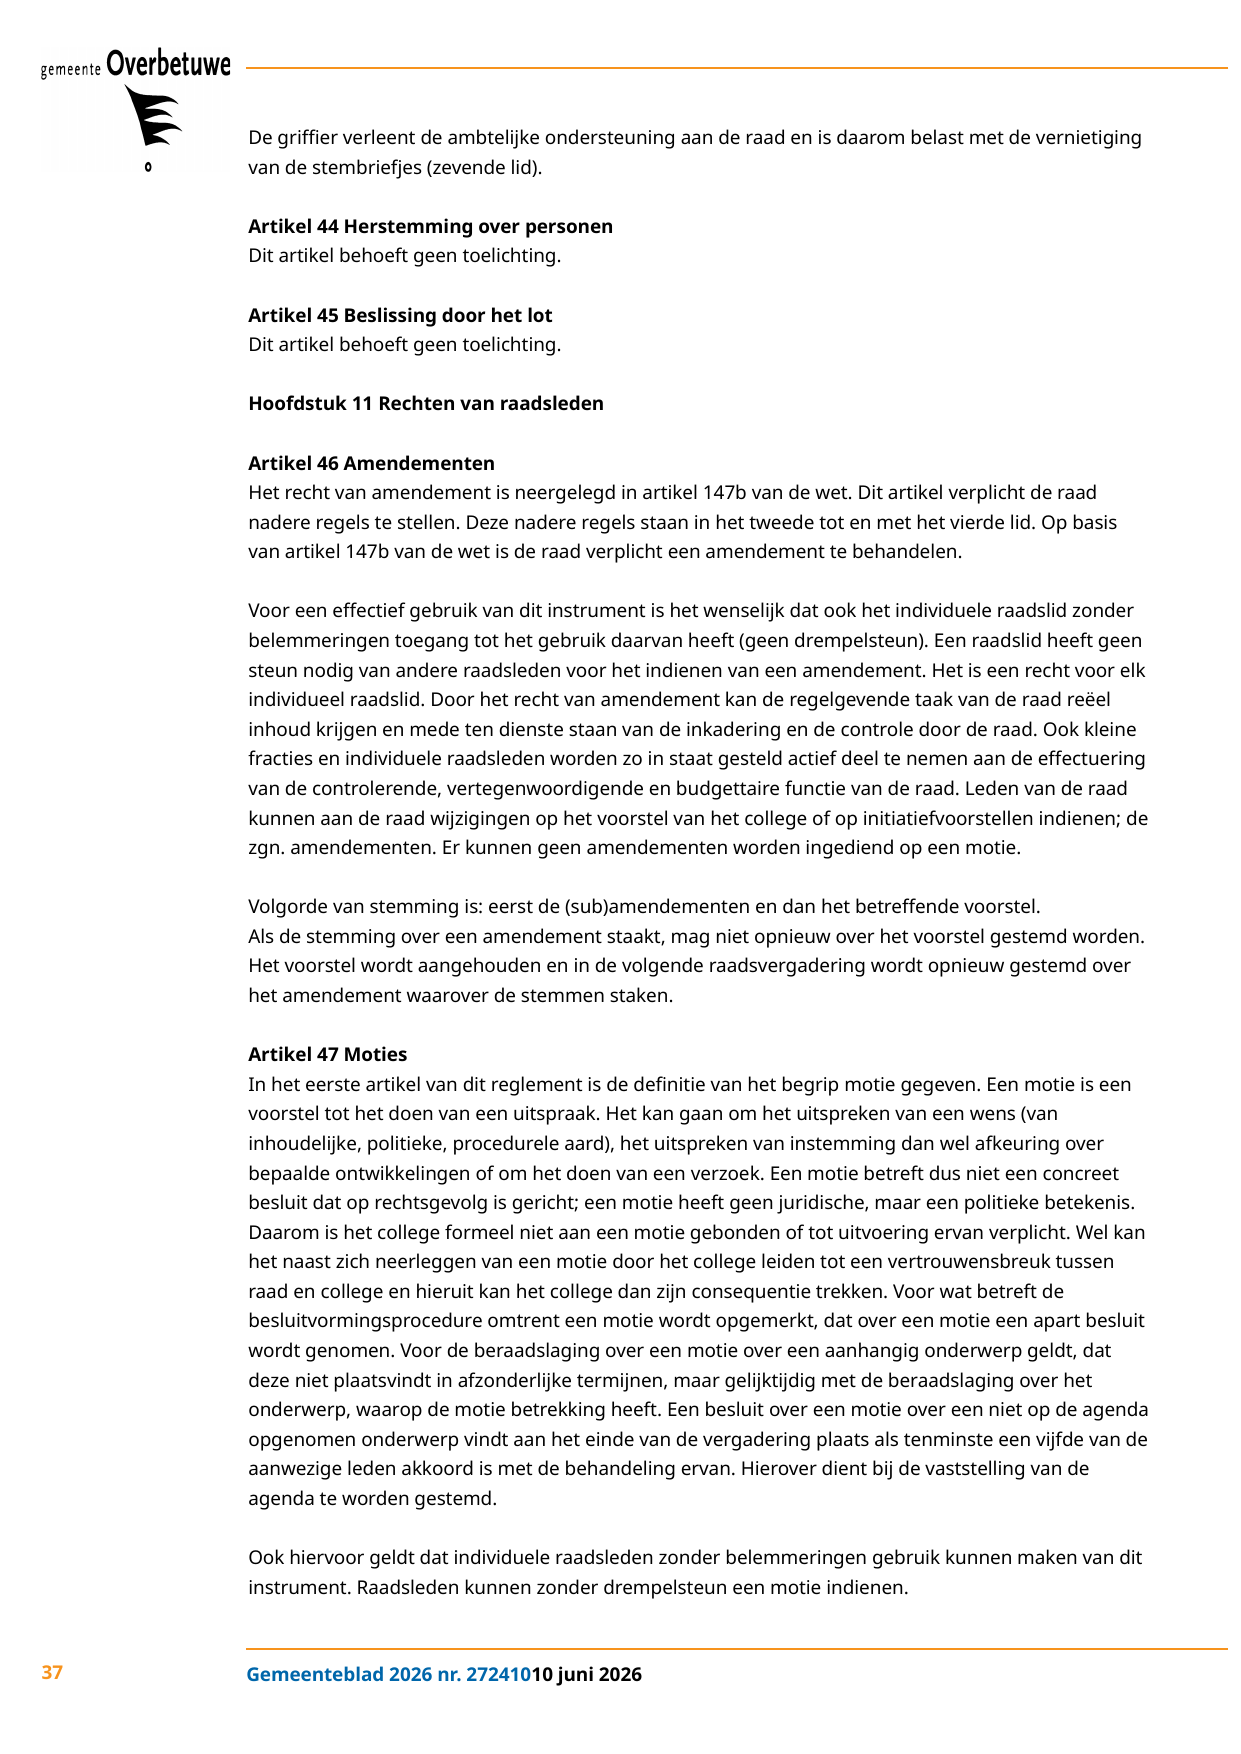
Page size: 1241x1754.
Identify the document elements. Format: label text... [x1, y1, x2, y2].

text Dit artikel behoeft geen toelichting. [248, 331, 1152, 357]
text Artikel 47 Moties [248, 1041, 1152, 1067]
picture [41, 47, 231, 172]
text Artikel 45 Beslissing door het lot [248, 302, 1152, 328]
text Ook hiervoor geldt dat individuele raadsleden zonder belemmeringen gebruik kunnen maken van dit instrument. Raadsleden kunnen zonder drempelsteun een motie indienen. [248, 1544, 1152, 1600]
text Hoofdstuk 11 Rechten van raadsleden [248, 391, 1152, 416]
text Als de stemming over een amendement staakt, mag niet opnieuw over het voorstel gestemd worden. Het voorstel wordt aangehouden en in de volgende raadsvergadering wordt opnieuw gestemd over het amendement waarover de stemmen staken. [248, 923, 1152, 1008]
text Volgorde van stemming is: eerst de (sub)amendementen en dan het betreffende voorstel. [248, 893, 1152, 919]
text De griffier verleent de ambtelijke ondersteuning aan de raad en is daarom belast met de vernietiging van de stembriefjes (zevende lid). [248, 124, 1152, 180]
text Het recht van amendement is neergelegd in artikel 147b van de wet. Dit artikel verplicht de raad nadere regels te stellen. Deze nadere regels staan in het tweede tot en met het vierde lid. Op basis van artikel 147b van de wet is de raad verplicht een amendement te behandelen. [248, 479, 1152, 564]
text In het eerste artikel van dit reglement is de definitie van het begrip motie gegeven. Een motie is een voorstel tot het doen van een uitspraak. Het kan gaan om het uitspreken van een wens (van inhoudelijke, politieke, procedurele aard), het uitspreken van instemming dan wel afkeuring over bepaalde ontwikkelingen of om het doen van een verzoek. Een motie betreft dus niet een concreet besluit dat op rechtsgevolg is gericht; een motie heeft geen juridische, maar een politieke betekenis. Daarom is het college formeel niet aan een motie gebonden of tot uitvoering ervan verplicht. Wel kan het naast zich neerleggen van een motie door het college leiden tot een vertrouwensbreuk tussen raad en college en hieruit kan het college dan zijn consequentie trekken. Voor wat betreft de besluitvormingsprocedure omtrent een motie wordt opgemerkt, dat over een motie een apart besluit wordt genomen. Voor de beraadslaging over een motie over een aanhangig onderwerp geldt, dat deze niet plaatsvindt in afzonderlijke termijnen, maar gelijktijdig met de beraadslaging over het onderwerp, waarop de motie betrekking heeft. Een besluit over een motie over een niet op de agenda opgenomen onderwerp vindt aan het einde van de vergadering plaats als tenminste een vijfde van de aanwezige leden akkoord is met de behandeling ervan. Hierover dient bij de vaststelling van de agenda te worden gestemd. [248, 1071, 1152, 1511]
text Dit artikel behoeft geen toelichting. [248, 243, 1152, 268]
text Voor een effectief gebruik van dit instrument is het wenselijk dat ook het individuele raadslid zonder belemmeringen toegang tot het gebruik daarvan heeft (geen drempelsteun). Een raadslid heeft geen steun nodig van andere raadsleden voor het indienen van een amendement. Het is een recht voor elk individueel raadslid. Door het recht van amendement kan de regelgevende taak van de raad reëel inhoud krijgen en mede ten dienste staan van de inkadering en de controle door de raad. Ook kleine fracties en individuele raadsleden worden zo in staat gesteld actief deel te nemen aan de effectuering van de controlerende, vertegenwoordigende en budgettaire functie van de raad. Leden van de raad kunnen aan de raad wijzigingen op het voorstel van het college of op initiatiefvoorstellen indienen; de zgn. amendementen. Er kunnen geen amendementen worden ingediend op een motie. [248, 598, 1152, 860]
text Artikel 46 Amendementen [248, 450, 1152, 476]
text Artikel 44 Herstemming over personen [248, 213, 1152, 239]
